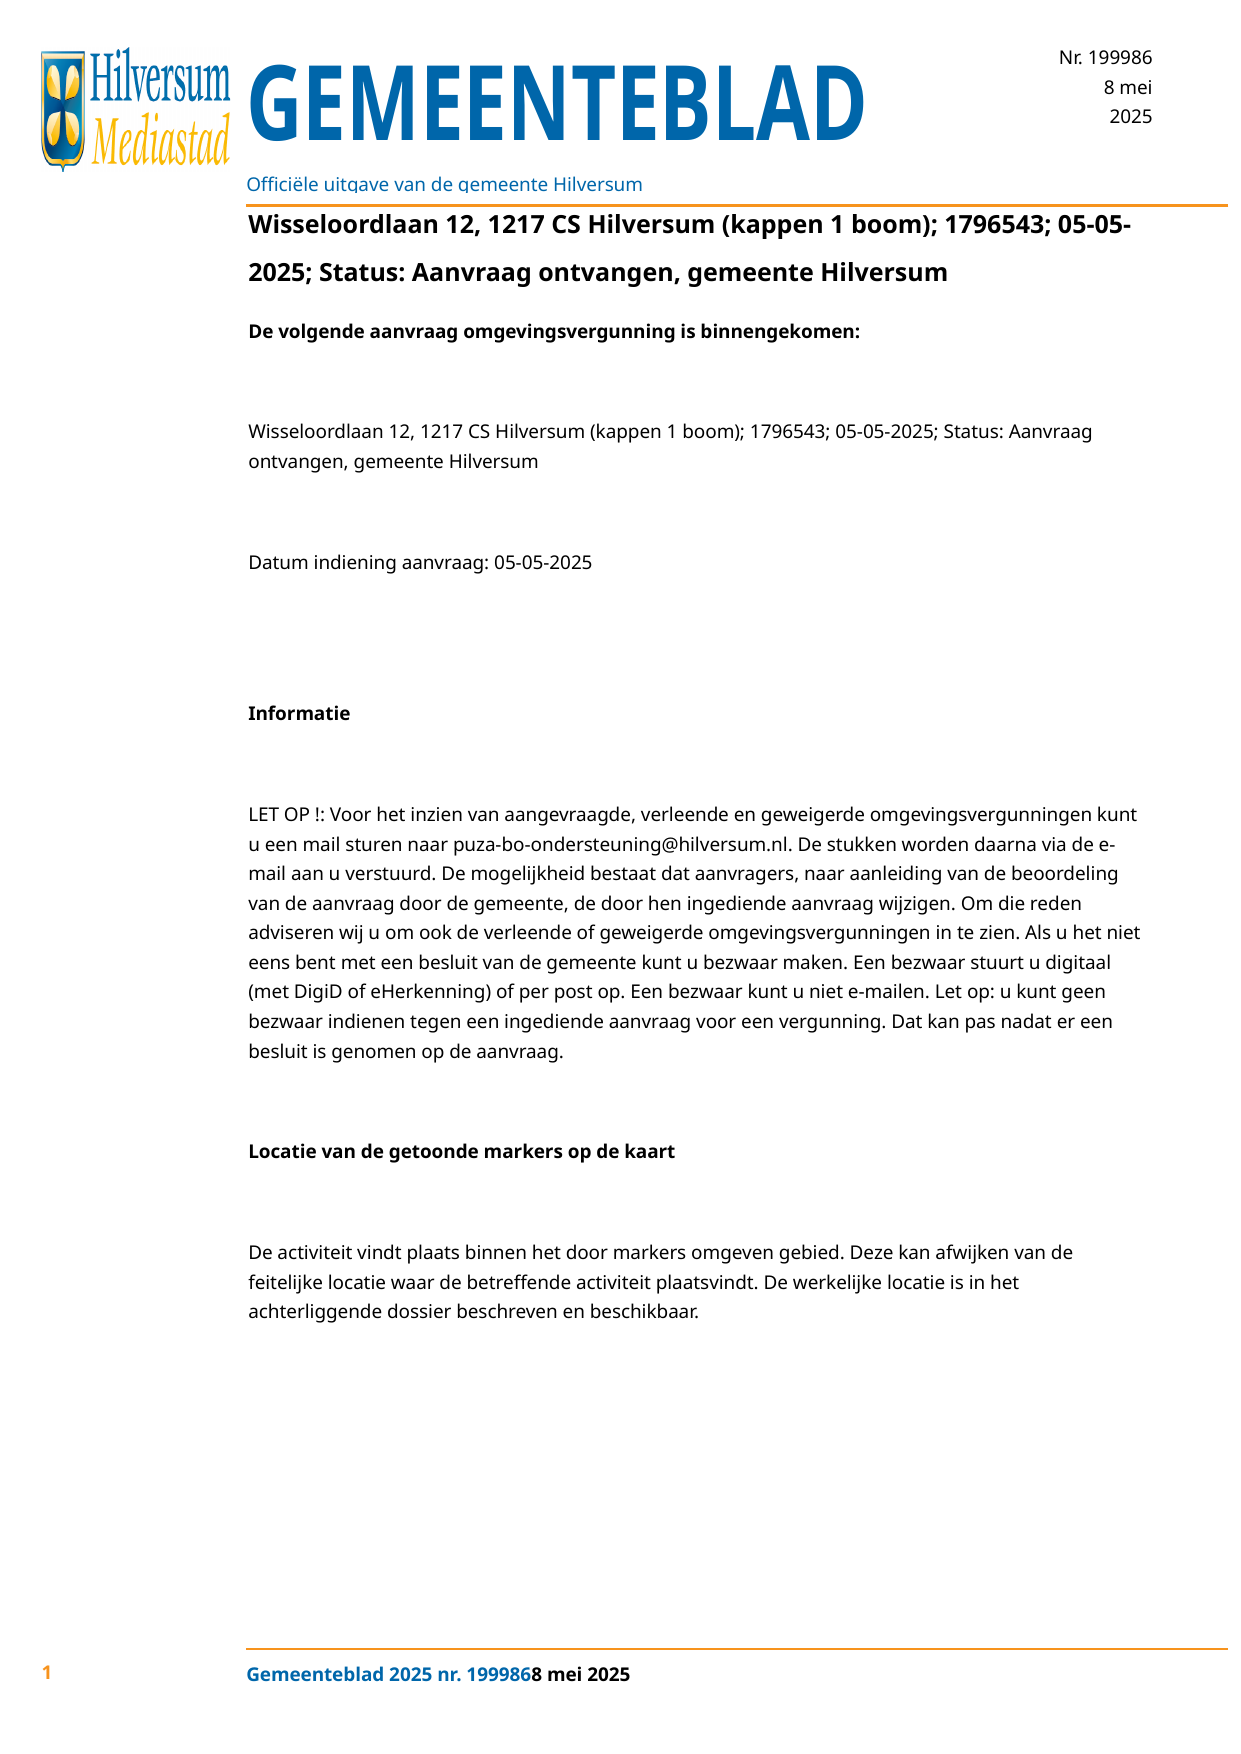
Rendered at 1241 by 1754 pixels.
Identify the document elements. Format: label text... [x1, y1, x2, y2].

text Wisseloordlaan 12, 1217 CS Hilversum (kappen 1 boom); 1796543; 05-05-2025; Status: Aanvraag ontvangen, gemeente Hilversum [248, 419, 1152, 474]
text De activiteit vindt plaats binnen het door markers omgeven gebied. Deze kan afwijken van de feitelijke locatie waar de betreffende activiteit plaatsvindt. De werkelijke locatie is in het achterliggende dossier beschreven en beschikbaar. [248, 1239, 1152, 1324]
text Informatie [248, 700, 1152, 726]
text Locatie van de getoonde markers op de kaart [248, 1139, 1152, 1164]
text LET OP !: Voor het inzien van aangevraagde, verleende en geweigerde omgevingsvergunningen kunt u een mail sturen naar puza-bo-ondersteuning@hilversum.nl. De stukken worden daarna via de e-mail aan u verstuurd. De mogelijkheid bestaat dat aanvragers, naar aanleiding van de beoordeling van de aanvraag door de gemeente, de door hen ingediende aanvraag wijzigen. Om die reden adviseren wij u om ook de verleende of geweigerde omgevingsvergunningen in te zien. Als u het niet eens bent met een besluit van de gemeente kunt u bezwaar maken. Een bezwaar stuurt u digitaal (met DigiD of eHerkenning) of per post op. Een bezwaar kunt u niet e-mailen. Let op: u kunt geen bezwaar indienen tegen een ingediende aanvraag voor een vergunning. Dat kan pas nadat er een besluit is genomen op de aanvraag. [248, 801, 1152, 1064]
text Wisseloordlaan 12, 1217 CS Hilversum (kappen 1 boom); 1796543; 05-05-2025; Status: Aanvraag ontvangen, gemeente Hilversum [248, 207, 1152, 288]
picture [41, 47, 231, 172]
text De volgende aanvraag omgevingsvergunning is binnengekomen: [248, 318, 1152, 344]
text Datum indiening aanvraag: 05-05-2025 [248, 549, 1152, 575]
